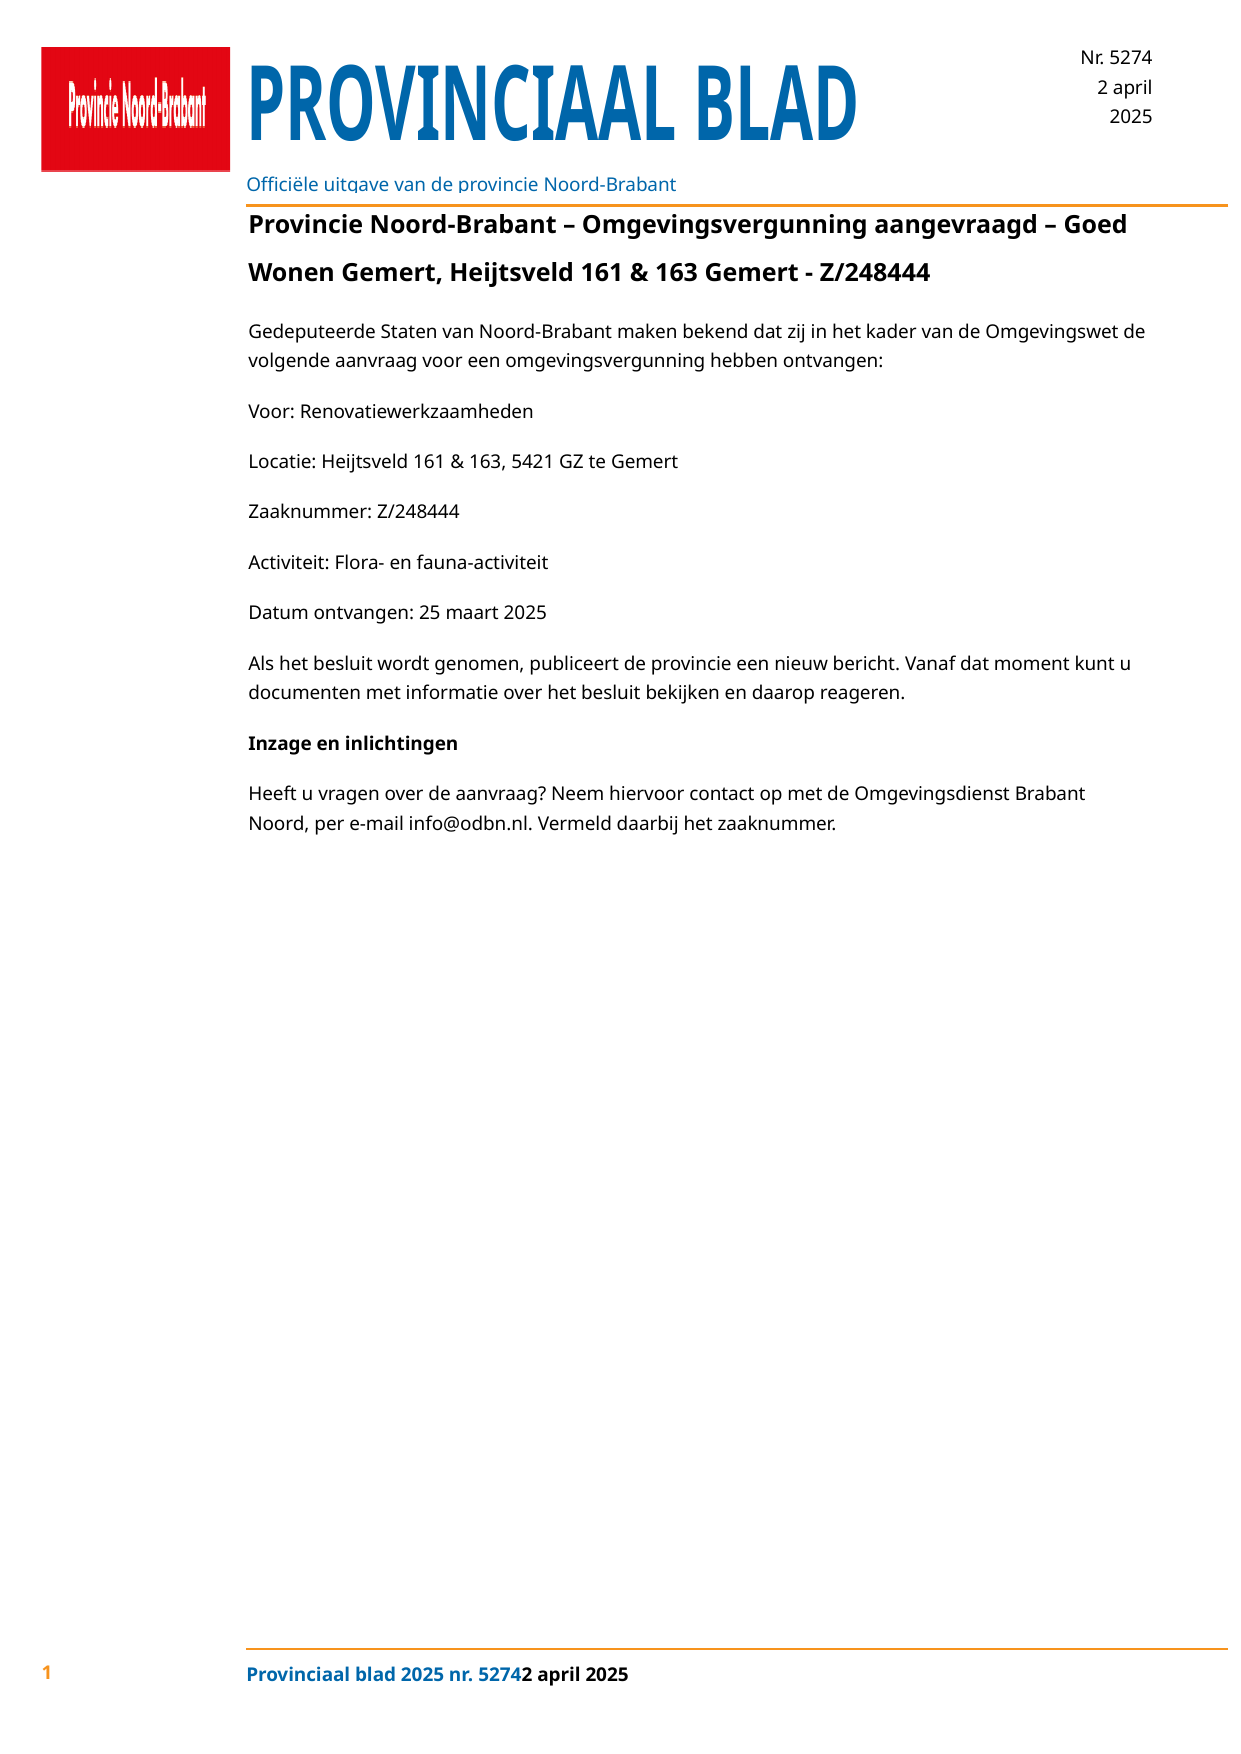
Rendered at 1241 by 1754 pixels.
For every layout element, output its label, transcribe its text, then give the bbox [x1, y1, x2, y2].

text Inzage en inlichtingen [248, 730, 1152, 756]
picture [41, 47, 231, 172]
text Zaaknummer: Z/248444 [248, 499, 1152, 524]
text Gedeputeerde Staten van Noord-Brabant maken bekend dat zij in het kader van de Omgevingswet de volgende aanvraag voor een omgevingsvergunning hebben ontvangen: [248, 318, 1152, 373]
text Datum ontvangen: 25 maart 2025 [248, 599, 1152, 625]
text Voor: Renovatiewerkzaamheden [248, 398, 1152, 424]
text Heeft u vragen over de aanvraag? Neem hiervoor contact op met de Omgevingsdienst Brabant Noord, per e-mail info@odbn.nl. Vermeld daarbij het zaaknummer. [248, 780, 1152, 836]
text Provincie Noord-Brabant – Omgevingsvergunning aangevraagd – Goed Wonen Gemert, Heijtsveld 161 & 163 Gemert - Z/248444 [248, 207, 1152, 288]
text Activiteit: Flora- en fauna-activiteit [248, 549, 1152, 575]
text Als het besluit wordt genomen, publiceert de provincie een nieuw bericht. Vanaf dat moment kunt u documenten met informatie over het besluit bekijken en daarop reageren. [248, 650, 1152, 705]
text Locatie: Heijtsveld 161 & 163, 5421 GZ te Gemert [248, 448, 1152, 474]
